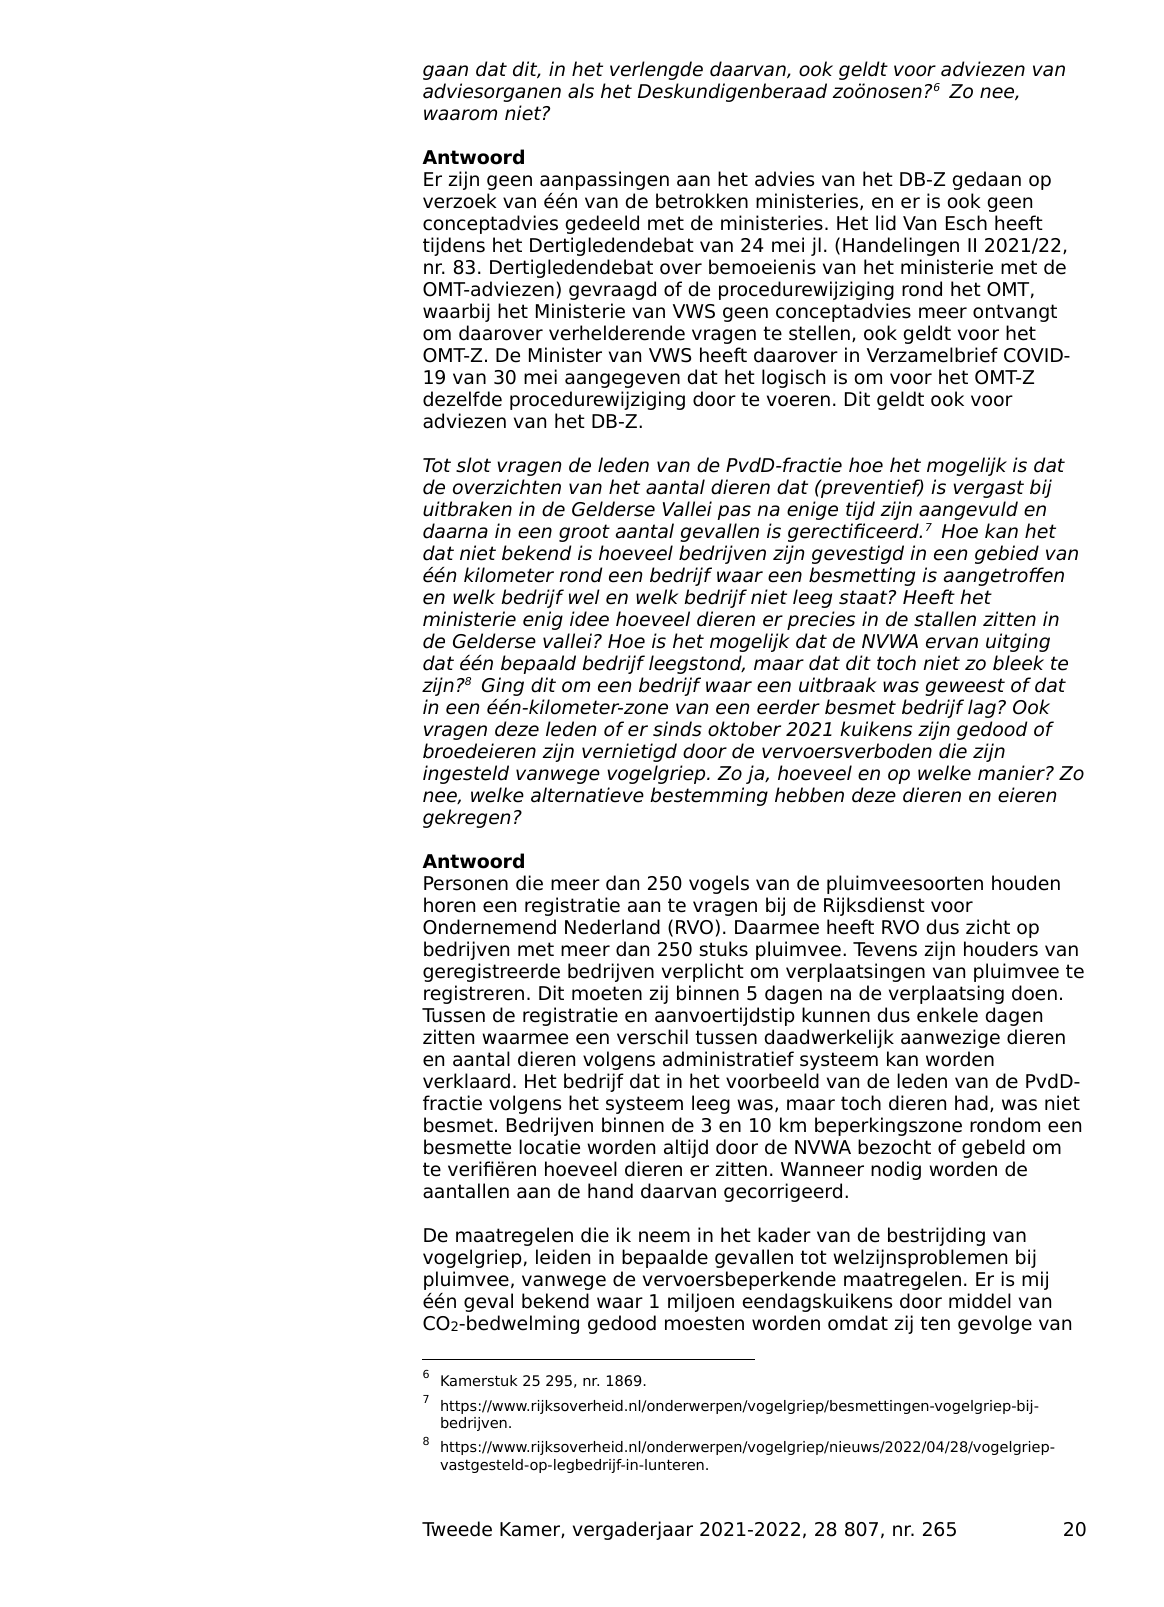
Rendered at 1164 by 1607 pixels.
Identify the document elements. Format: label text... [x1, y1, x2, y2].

subtitle Antwoord [422, 147, 1087, 169]
text Tot slot vragen de leden van de PvdD-fractie hoe het mogelijk is dat de overzichten van het aantal dieren dat (preventief) is vergast bij uitbraken in de Gelderse Vallei pas na enige tijd zijn aangevuld en daarna in een groot aantal gevallen is gerectificeerd. Hoe kan het dat niet bekend is hoeveel bedrijven zijn gevestigd in een gebied van één kilometer rond een bedrijf waar een besmetting is aangetroffen en welk bedrijf wel en welk bedrijf niet leeg staat? Heeft het ministerie enig idee hoeveel dieren er precies in de stallen zitten in de Gelderse vallei? Hoe is het mogelijk dat de NVWA ervan uitging dat één bepaald bedrijf leegstond, maar dat dit toch niet zo bleek te zijn? Ging dit om een bedrijf waar een uitbraak was geweest of dat in een één-kilometer-zone van een eerder besmet bedrijf lag? Ook vragen deze leden of er sinds oktober 2021 kuikens zijn gedood of broedeieren zijn vernietigd door de vervoersverboden die zijn ingesteld vanwege vogelgriep. Zo ja, hoeveel en op welke manier? Zo nee, welke alternatieve bestemming hebben deze dieren en eieren gekregen? [422, 455, 1087, 829]
text Er zijn geen aanpassingen aan het advies van het DB-Z gedaan op verzoek van één van de betrokken ministeries, en er is ook geen conceptadvies gedeeld met de ministeries. Het lid Van Esch heeft tijdens het Dertigledendebat van 24 mei jl. (Handelingen II 2021/22, nr. 83. Dertigledendebat over bemoeienis van het ministerie met de OMT-adviezen) gevraagd of de procedurewijziging rond het OMT, waarbij het Ministerie van VWS geen conceptadvies meer ontvangt om daarover verhelderende vragen te stellen, ook geldt voor het OMT-Z. De Minister van VWS heeft daarover in Verzamelbrief COVID-19 van 30 mei aangegeven dat het logisch is om voor het OMT-Z dezelfde procedurewijziging door te voeren. Dit geldt ook voor adviezen van het DB-Z. [422, 169, 1087, 433]
text Personen die meer dan 250 vogels van de pluimveesoorten houden horen een registratie aan te vragen bij de Rijksdienst voor Ondernemend Nederland (RVO). Daarmee heeft RVO dus zicht op bedrijven met meer dan 250 stuks pluimvee. Tevens zijn houders van geregistreerde bedrijven verplicht om verplaatsingen van pluimvee te registreren. Dit moeten zij binnen 5 dagen na de verplaatsing doen. Tussen de registratie en aanvoertijdstip kunnen dus enkele dagen zitten waarmee een verschil tussen daadwerkelijk aanwezige dieren en aantal dieren volgens administratief systeem kan worden verklaard. Het bedrijf dat in het voorbeeld van de leden van de PvdD-fractie volgens het systeem leeg was, maar toch dieren had, was niet besmet. Bedrijven binnen de 3 en 10 km beperkingszone rondom een besmette locatie worden altijd door de NVWA bezocht of gebeld om te verifiëren hoeveel dieren er zitten. Wanneer nodig worden de aantallen aan de hand daarvan gecorrigeerd. [422, 873, 1087, 1203]
text Kamerstuk 25 295, nr. 1869. [422, 1368, 1087, 1391]
subtitle Antwoord [422, 851, 1087, 873]
text https://www.rijksoverheid.nl/onderwerpen/vogelgriep/besmettingen-vogelgriep-bij-bedrijven. [422, 1393, 1087, 1432]
text https://www.rijksoverheid.nl/onderwerpen/vogelgriep/nieuws/2022/04/28/vogelgriep-vastgesteld-op-legbedrijf-in-lunteren. [422, 1435, 1087, 1474]
text De maatregelen die ik neem in het kader van de bestrijding van vogelgriep, leiden in bepaalde gevallen tot welzijnsproblemen bij pluimvee, vanwege de vervoersbeperkende maatregelen. Er is mij één geval bekend waar 1 miljoen eendagskuikens door middel van CO2-bedwelming gedood moesten worden omdat zij ten gevolge van [422, 1225, 1087, 1335]
text gaan dat dit, in het verlengde daarvan, ook geldt voor adviezen van adviesorganen als het Deskundigenberaad zoönosen? Zo nee, waarom niet? [422, 59, 1087, 125]
